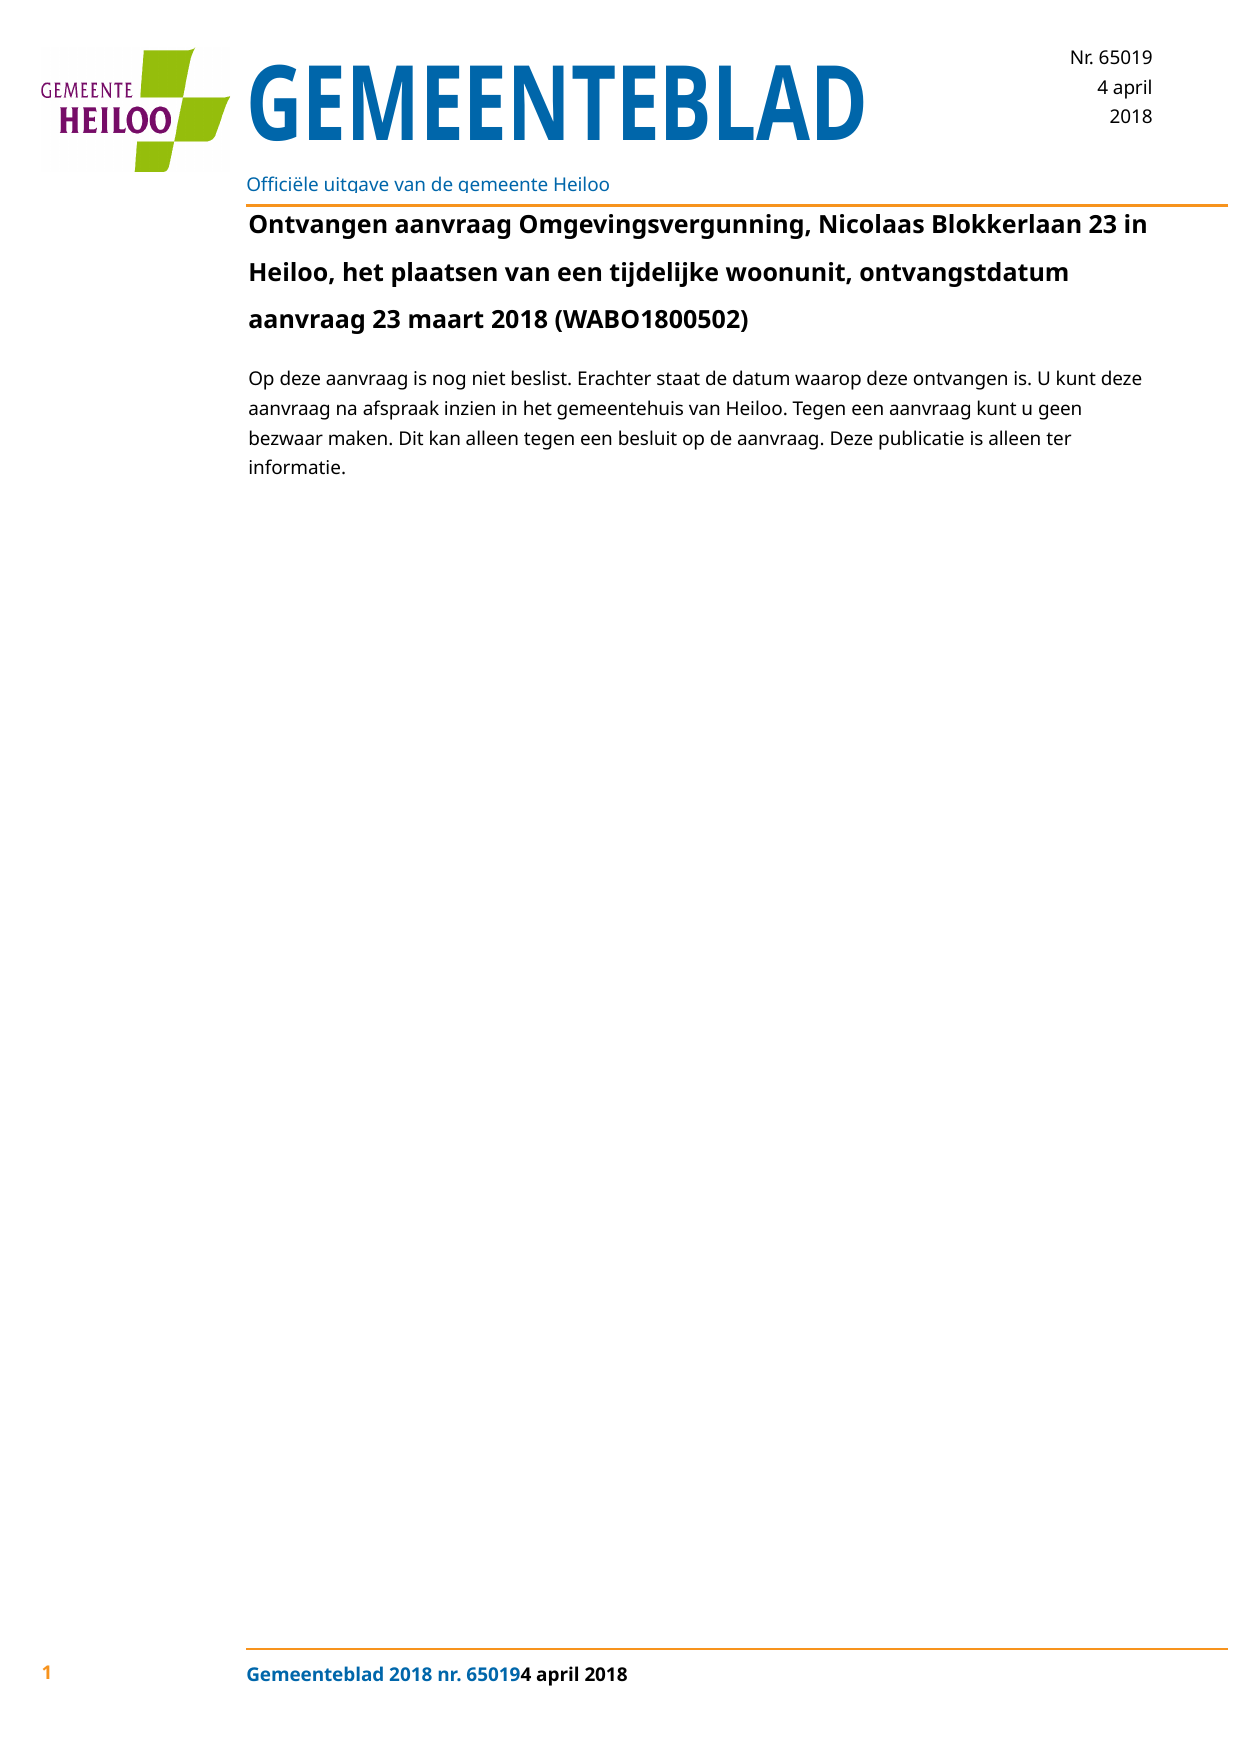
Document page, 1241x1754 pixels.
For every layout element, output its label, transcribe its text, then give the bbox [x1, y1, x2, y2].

text Op deze aanvraag is nog niet beslist. Erachter staat de datum waarop deze ontvangen is. U kunt deze aanvraag na afspraak inzien in het gemeentehuis van Heiloo. Tegen een aanvraag kunt u geen bezwaar maken. Dit kan alleen tegen een besluit op de aanvraag. Deze publicatie is alleen ter informatie. [248, 366, 1152, 480]
picture [41, 47, 231, 172]
text Ontvangen aanvraag Omgevingsvergunning, Nicolaas Blokkerlaan 23 in Heiloo, het plaatsen van een tijdelijke woonunit, ontvangstdatum aanvraag 23 maart 2018 (WABO1800502) [248, 207, 1152, 336]
